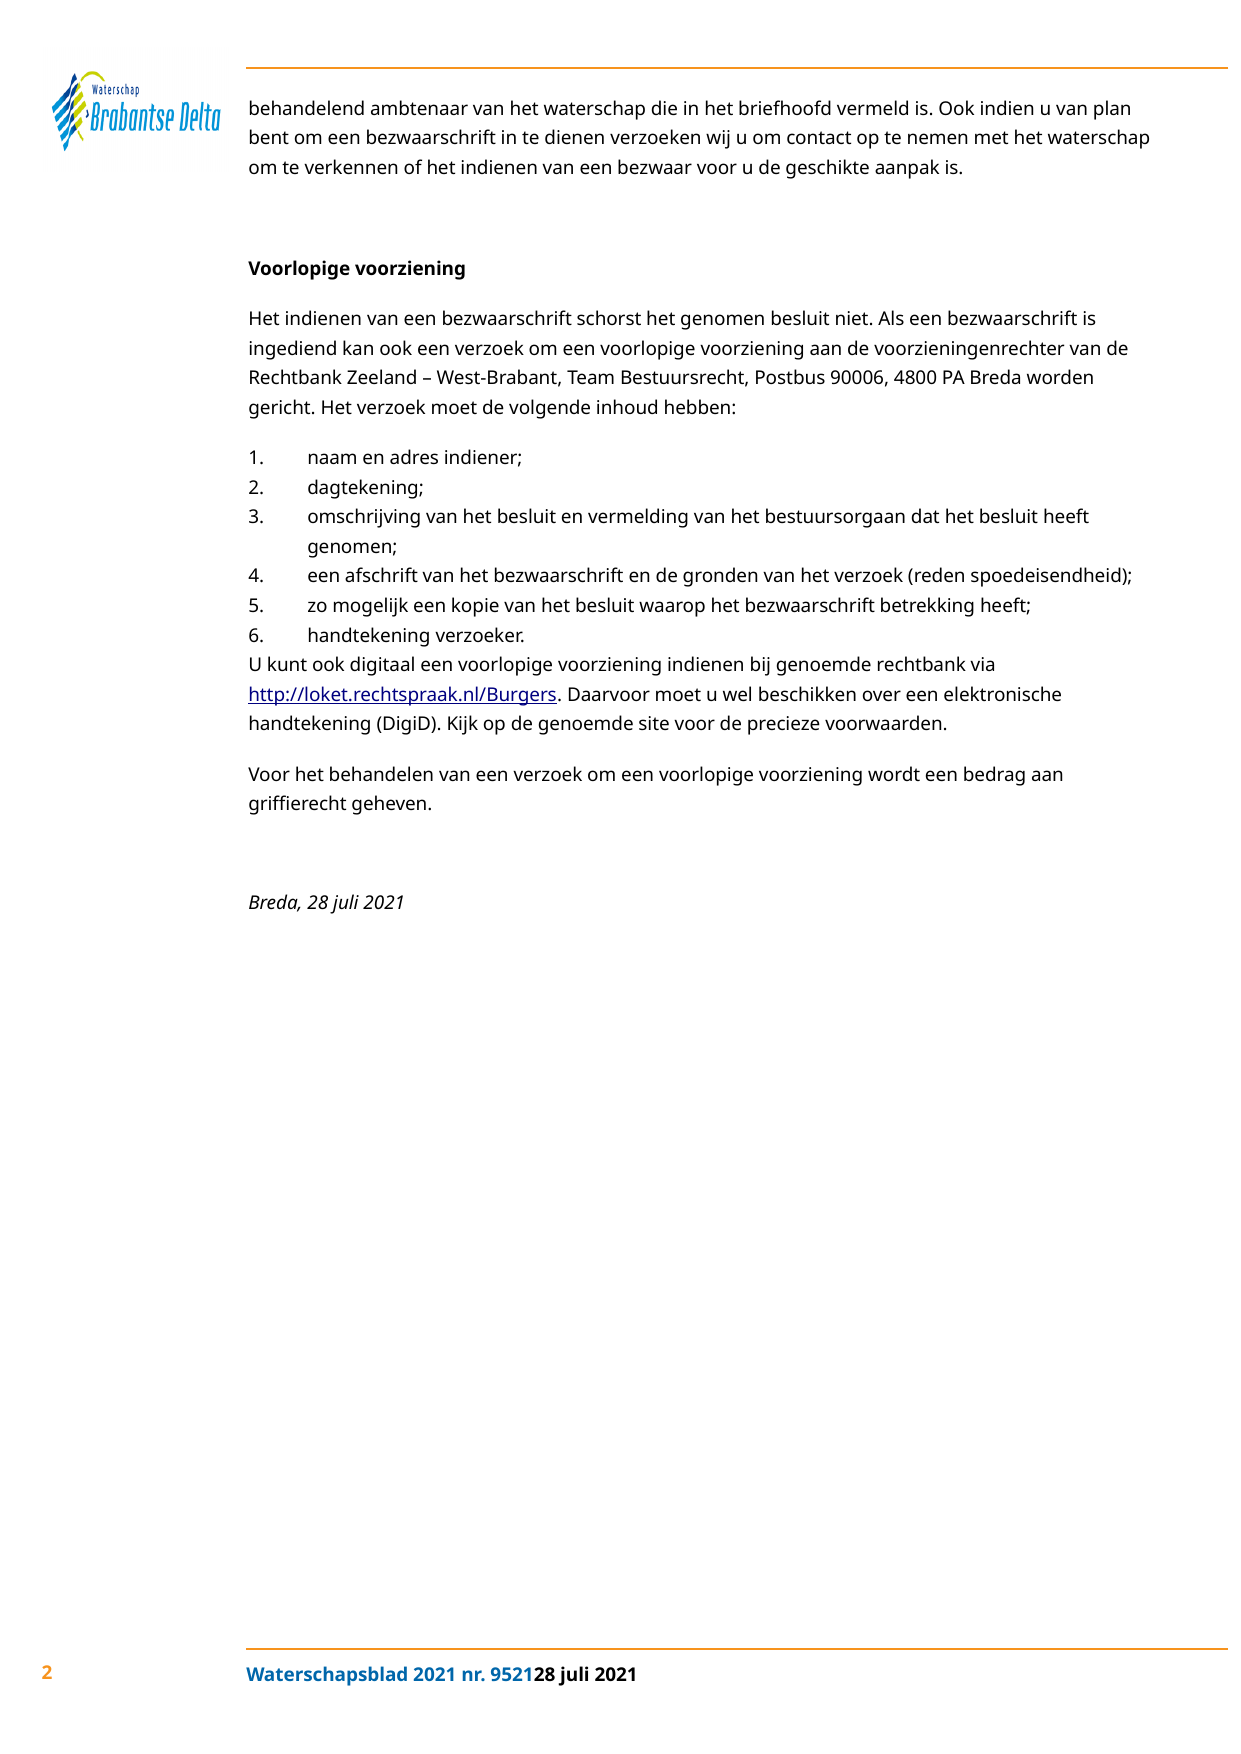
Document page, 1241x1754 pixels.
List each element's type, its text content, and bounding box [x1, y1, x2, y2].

list dagtekening; [248, 474, 1152, 500]
text Voorlopige voorziening [248, 255, 1152, 281]
text Voor het behandelen van een verzoek om een voorlopige voorziening wordt een bedrag aan griffierecht geheven. [248, 761, 1152, 816]
list omschrijving van het besluit en vermelding van het bestuursorgaan dat het besluit heeft genomen; [248, 503, 1152, 559]
list een afschrift van het bezwaarschrift en de gronden van het verzoek (reden spoedeisendheid); [248, 563, 1152, 588]
list zo mogelijk een kopie van het besluit waarop het bezwaarschrift betrekking heeft; [248, 592, 1152, 618]
list handtekening verzoeker. [248, 622, 1152, 648]
text U kunt ook digitaal een voorlopige voorziening indienen bij genoemde rechtbank via http://loket.rechtspraak.nl/Burgers. Daarvoor moet u wel beschikken over een elektronische handtekening (DigiD). Kijk op de genoemde site voor de precieze voorwaarden. [248, 651, 1152, 736]
list naam en adres indiener; [248, 444, 1152, 470]
text Het indienen van een bezwaarschrift schorst het genomen besluit niet. Als een bezwaarschrift is ingediend kan ook een verzoek om een voorlopige voorziening aan de voorzieningenrechter van de Rechtbank Zeeland – West-Brabant, Team Bestuursrecht, Postbus 90006, 4800 PA Breda worden gericht. Het verzoek moet de volgende inhoud hebben: [248, 305, 1152, 420]
picture [41, 47, 231, 172]
text behandelend ambtenaar van het waterschap die in het briefhoofd vermeld is. Ook indien u van plan bent om een bezwaarschrift in te dienen verzoeken wij u om contact op te nemen met het waterschap om te verkennen of het indienen van een bezwaar voor u de geschikte aanpak is. [248, 95, 1152, 180]
text Breda, 28 juli 2021 [248, 889, 1152, 914]
